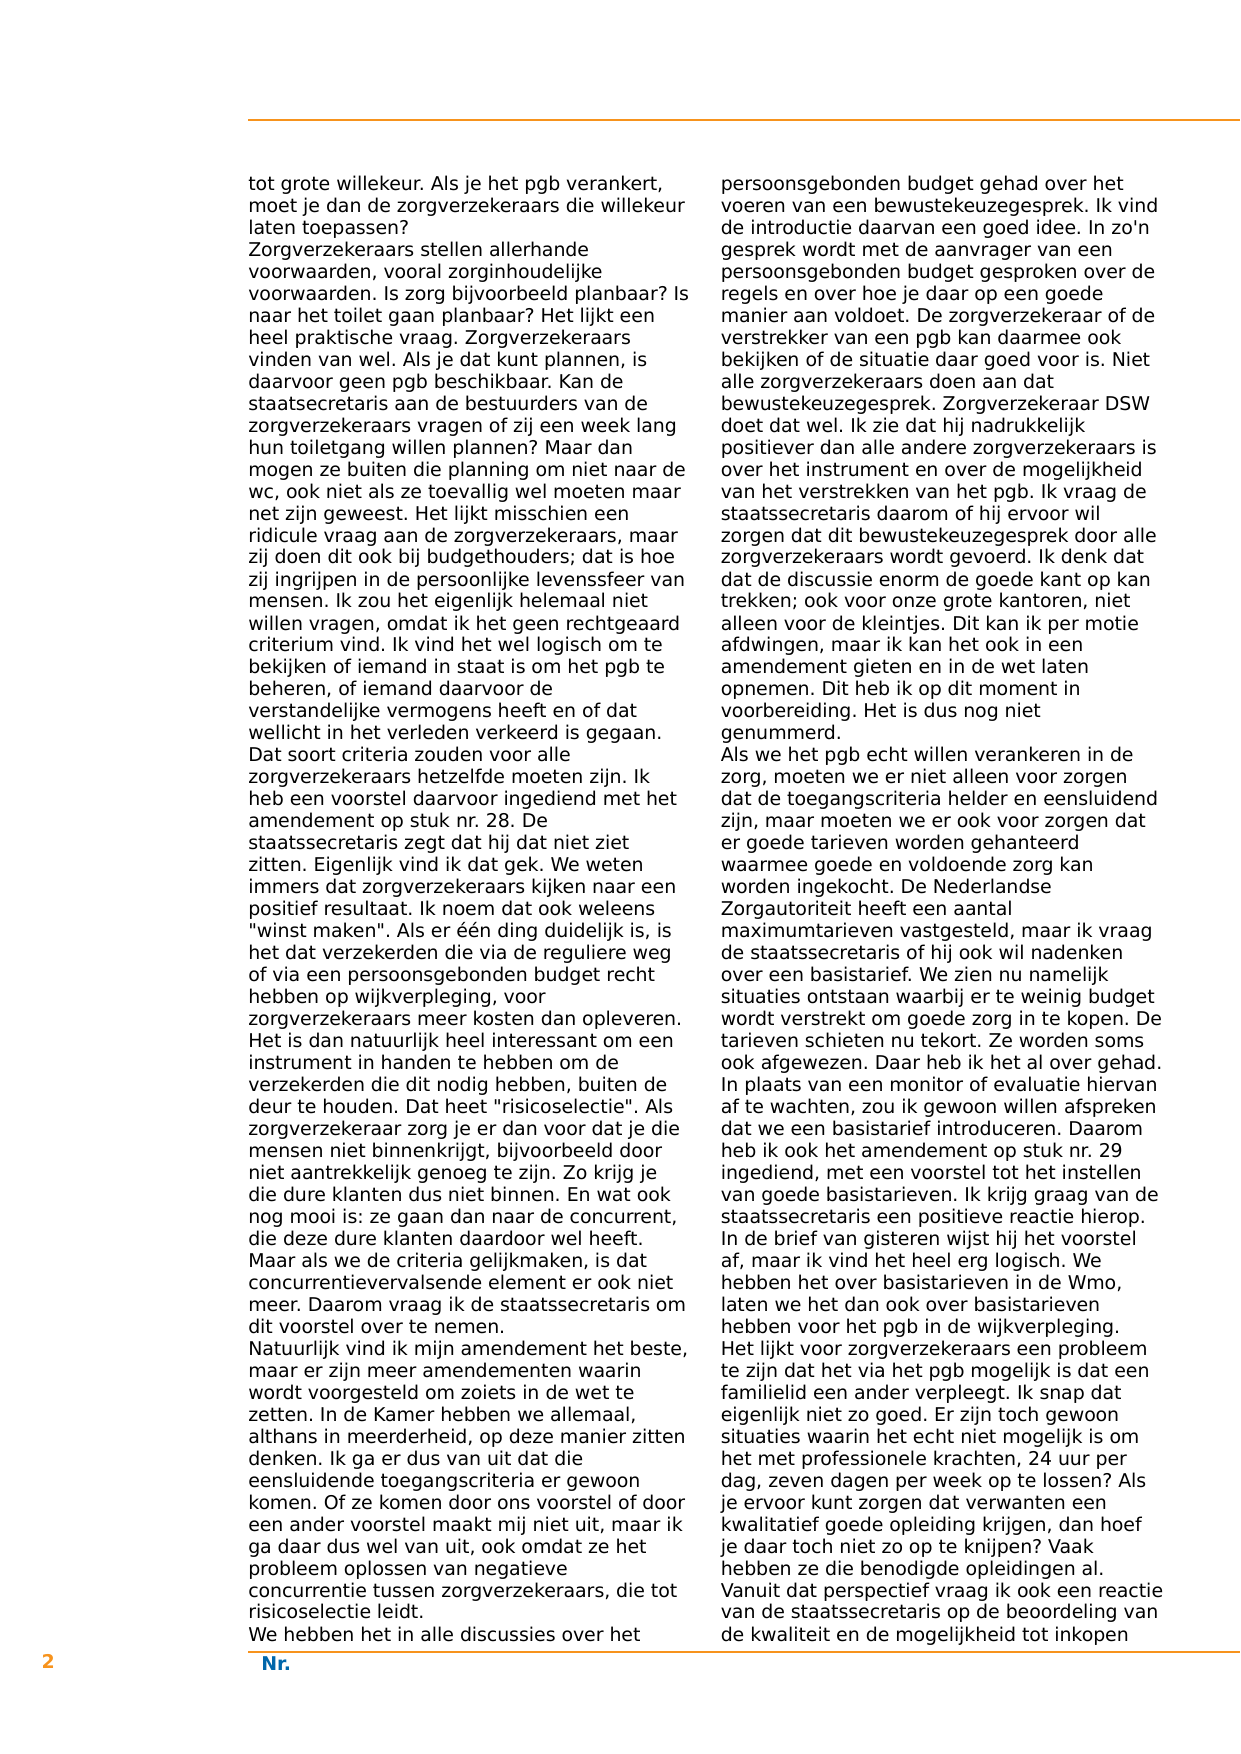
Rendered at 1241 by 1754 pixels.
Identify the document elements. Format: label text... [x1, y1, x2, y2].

text tot grote willekeur. Als je het pgb verankert, moet je dan de zorgverzekeraars die willekeur laten toepassen? [248, 173, 691, 239]
text We hebben het in alle discussies over het [248, 1623, 691, 1645]
text persoonsgebonden budget gehad over het voeren van een bewustekeuzegesprek. Ik vind de introductie daarvan een goed idee. In zo'n gesprek wordt met de aanvrager van een persoonsgebonden budget gesproken over de regels en over hoe je daar op een goede manier aan voldoet. De zorgverzekeraar of de verstrekker van een pgb kan daarmee ook bekijken of de situatie daar goed voor is. Niet alle zorgverzekeraars doen aan dat bewustekeuzegesprek. Zorgverzekeraar DSW doet dat wel. Ik zie dat hij nadrukkelijk positiever dan alle andere zorgverzekeraars is over het instrument en over de mogelijkheid van het verstrekken van het pgb. Ik vraag de staatssecretaris daarom of hij ervoor wil zorgen dat dit bewustekeuzegesprek door alle zorgverzekeraars wordt gevoerd. Ik denk dat dat de discussie enorm de goede kant op kan trekken; ook voor onze grote kantoren, niet alleen voor de kleintjes. Dit kan ik per motie afdwingen, maar ik kan het ook in een amendement gieten en in de wet laten opnemen. Dit heb ik op dit moment in voorbereiding. Het is dus nog niet genummerd. [721, 173, 1163, 744]
text Natuurlijk vind ik mijn amendement het beste, maar er zijn meer amendementen waarin wordt voorgesteld om zoiets in de wet te zetten. In de Kamer hebben we allemaal, althans in meerderheid, op deze manier zitten denken. Ik ga er dus van uit dat die eensluidende toegangscriteria er gewoon komen. Of ze komen door ons voorstel of door een ander voorstel maakt mij niet uit, maar ik ga daar dus wel van uit, ook omdat ze het probleem oplossen van negatieve concurrentie tussen zorgverzekeraars, die tot risicoselectie leidt. [248, 1338, 691, 1623]
text Vanuit dat perspectief vraag ik ook een reactie van de staatssecretaris op de beoordeling van de kwaliteit en de mogelijkheid tot inkopen [721, 1579, 1163, 1645]
text Als we het pgb echt willen verankeren in de zorg, moeten we er niet alleen voor zorgen dat de toegangscriteria helder en eensluidend zijn, maar moeten we er ook voor zorgen dat er goede tarieven worden gehanteerd waarmee goede en voldoende zorg kan worden ingekocht. De Nederlandse Zorgautoriteit heeft een aantal maximumtarieven vastgesteld, maar ik vraag de staatssecretaris of hij ook wil nadenken over een basistarief. We zien nu namelijk situaties ontstaan waarbij er te weinig budget wordt verstrekt om goede zorg in te kopen. De tarieven schieten nu tekort. Ze worden soms ook afgewezen. Daar heb ik het al over gehad. In plaats van een monitor of evaluatie hiervan af te wachten, zou ik gewoon willen afspreken dat we een basistarief introduceren. Daarom heb ik ook het amendement op stuk nr. 29 ingediend, met een voorstel tot het instellen van goede basistarieven. Ik krijg graag van de staatssecretaris een positieve reactie hierop. In de brief van gisteren wijst hij het voorstel af, maar ik vind het heel erg logisch. We hebben het over basistarieven in de Wmo, laten we het dan ook over basistarieven hebben voor het pgb in de wijkverpleging. [721, 744, 1163, 1338]
text Zorgverzekeraars stellen allerhande voorwaarden, vooral zorginhoudelijke voorwaarden. Is zorg bijvoorbeeld planbaar? Is naar het toilet gaan planbaar? Het lijkt een heel praktische vraag. Zorgverzekeraars vinden van wel. Als je dat kunt plannen, is daarvoor geen pgb beschikbaar. Kan de staatsecretaris aan de bestuurders van de zorgverzekeraars vragen of zij een week lang hun toiletgang willen plannen? Maar dan mogen ze buiten die planning om niet naar de wc, ook niet als ze toevallig wel moeten maar net zijn geweest. Het lijkt misschien een ridicule vraag aan de zorgverzekeraars, maar zij doen dit ook bij budgethouders; dat is hoe zij ingrijpen in de persoonlijke levenssfeer van mensen. Ik zou het eigenlijk helemaal niet willen vragen, omdat ik het geen rechtgeaard criterium vind. Ik vind het wel logisch om te bekijken of iemand in staat is om het pgb te beheren, of iemand daarvoor de verstandelijke vermogens heeft en of dat wellicht in het verleden verkeerd is gegaan. Dat soort criteria zouden voor alle zorgverzekeraars hetzelfde moeten zijn. Ik heb een voorstel daarvoor ingediend met het amendement op stuk nr. 28. De staatssecretaris zegt dat hij dat niet ziet zitten. Eigenlijk vind ik dat gek. We weten immers dat zorgverzekeraars kijken naar een positief resultaat. Ik noem dat ook weleens "winst maken". Als er één ding duidelijk is, is het dat verzekerden die via de reguliere weg of via een persoonsgebonden budget recht hebben op wijkverpleging, voor zorgverzekeraars meer kosten dan opleveren. Het is dan natuurlijk heel interessant om een instrument in handen te hebben om de verzekerden die dit nodig hebben, buiten de deur te houden. Dat heet "risicoselectie". Als zorgverzekeraar zorg je er dan voor dat je die mensen niet binnenkrijgt, bijvoorbeeld door niet aantrekkelijk genoeg te zijn. Zo krijg je die dure klanten dus niet binnen. En wat ook nog mooi is: ze gaan dan naar de concurrent, die deze dure klanten daardoor wel heeft. Maar als we de criteria gelijkmaken, is dat concurrentievervalsende element er ook niet meer. Daarom vraag ik de staatssecretaris om dit voorstel over te nemen. [248, 239, 691, 1338]
text Het lijkt voor zorgverzekeraars een probleem te zijn dat het via het pgb mogelijk is dat een familielid een ander verpleegt. Ik snap dat eigenlijk niet zo goed. Er zijn toch gewoon situaties waarin het echt niet mogelijk is om het met professionele krachten, 24 uur per dag, zeven dagen per week op te lossen? Als je ervoor kunt zorgen dat verwanten een kwalitatief goede opleiding krijgen, dan hoef je daar toch niet zo op te knijpen? Vaak hebben ze die benodigde opleidingen al. [721, 1338, 1163, 1579]
